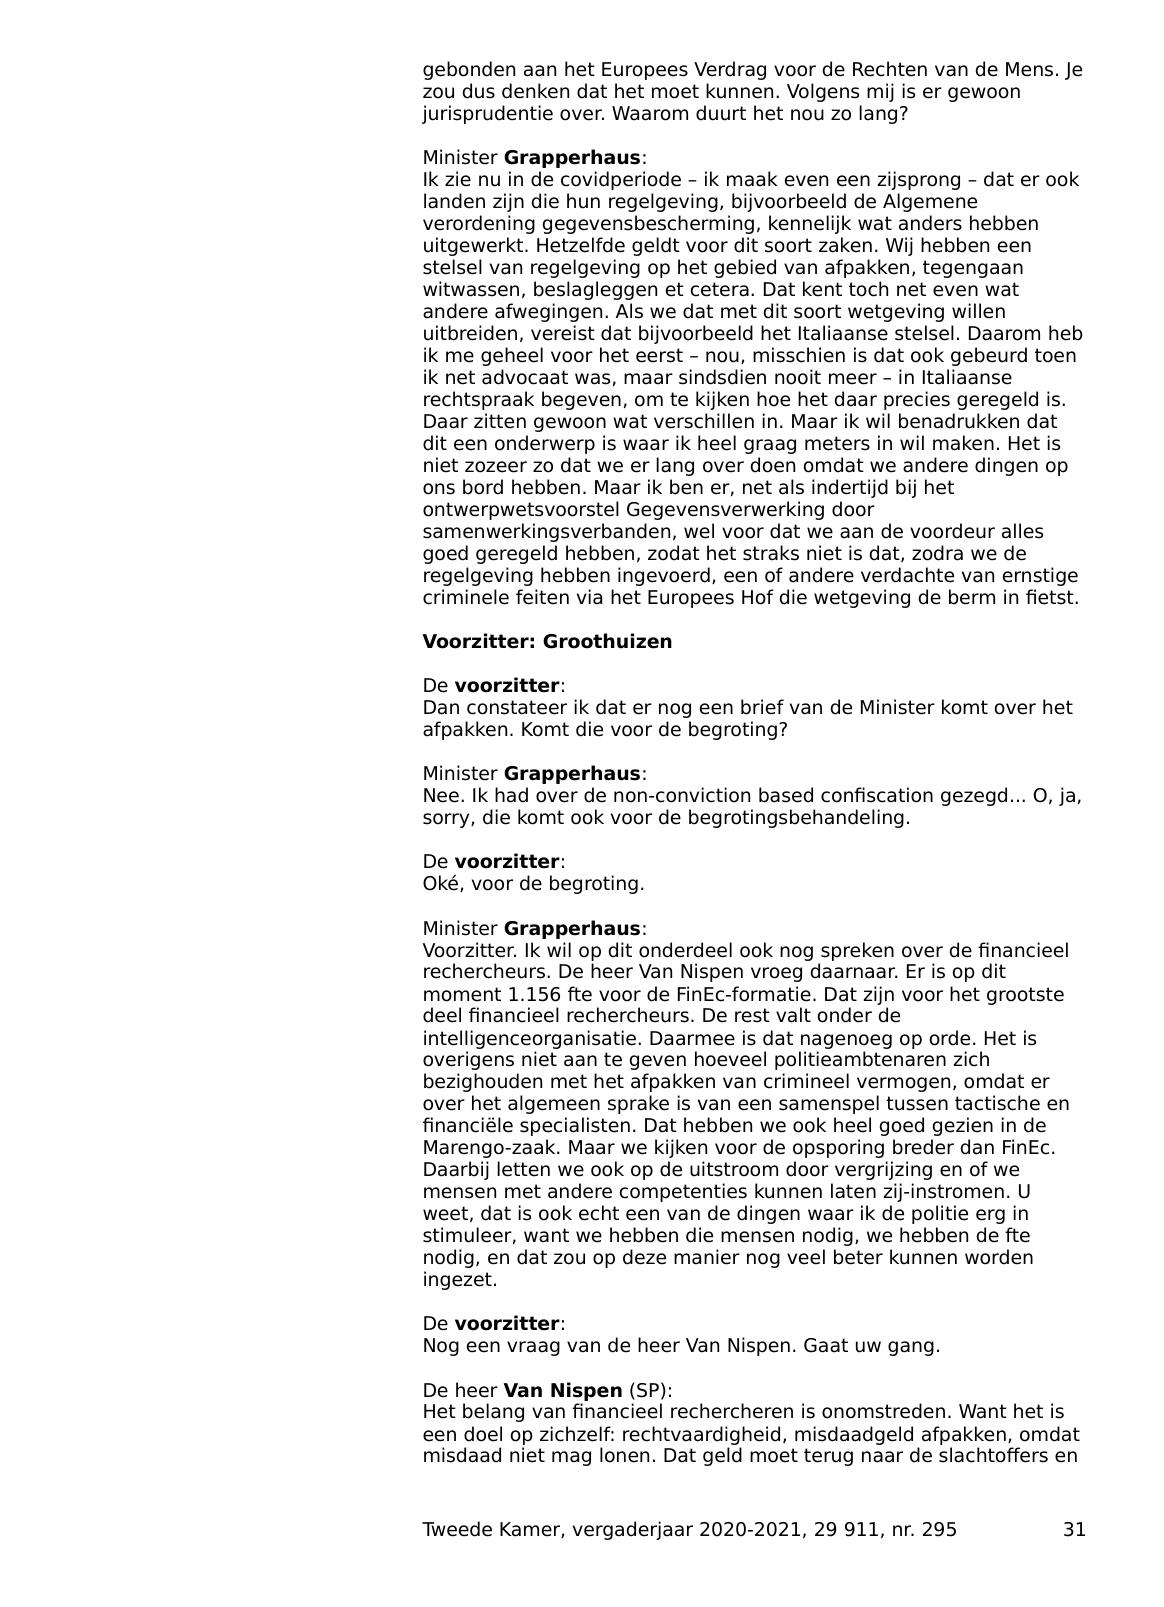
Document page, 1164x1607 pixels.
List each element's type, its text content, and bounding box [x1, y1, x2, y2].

text De heer Van Nispen (SP): [422, 1379, 1087, 1401]
text Ik zie nu in de covidperiode – ik maak even een zijsprong – dat er ook landen zijn die hun regelgeving, bijvoorbeeld de Algemene verordening gegevensbescherming, kennelijk wat anders hebben uitgewerkt. Hetzelfde geldt voor dit soort zaken. Wij hebben een stelsel van regelgeving op het gebied van afpakken, tegengaan witwassen, beslagleggen et cetera. Dat kent toch net even wat andere afwegingen. Als we dat met dit soort wetgeving willen uitbreiden, vereist dat bijvoorbeeld het Italiaanse stelsel. Daarom heb ik me geheel voor het eerst – nou, misschien is dat ook gebeurd toen ik net advocaat was, maar sindsdien nooit meer – in Italiaanse rechtspraak begeven, om te kijken hoe het daar precies geregeld is. Daar zitten gewoon wat verschillen in. Maar ik wil benadrukken dat dit een onderwerp is waar ik heel graag meters in wil maken. Het is niet zozeer zo dat we er lang over doen omdat we andere dingen op ons bord hebben. Maar ik ben er, net als indertijd bij het ontwerpwetsvoorstel Gegevensverwerking door samenwerkingsverbanden, wel voor dat we aan de voordeur alles goed geregeld hebben, zodat het straks niet is dat, zodra we de regelgeving hebben ingevoerd, een of andere verdachte van ernstige criminele feiten via het Europees Hof die wetgeving de berm in fietst. [422, 169, 1087, 609]
text Minister Grapperhaus: [422, 917, 1087, 939]
text De voorzitter: [422, 1313, 1087, 1335]
text Het belang van financieel rechercheren is onomstreden. Want het is een doel op zichzelf: rechtvaardigheid, misdaadgeld afpakken, omdat misdaad niet mag lonen. Dat geld moet terug naar de slachtoffers en [422, 1401, 1087, 1467]
text Minister Grapperhaus: [422, 763, 1087, 785]
text Oké, voor de begroting. [422, 873, 1087, 895]
text De voorzitter: [422, 675, 1087, 697]
text Dan constateer ik dat er nog een brief van de Minister komt over het afpakken. Komt die voor de begroting? [422, 697, 1087, 741]
text Nog een vraag van de heer Van Nispen. Gaat uw gang. [422, 1335, 1087, 1357]
text gebonden aan het Europees Verdrag voor de Rechten van de Mens. Je zou dus denken dat het moet kunnen. Volgens mij is er gewoon jurisprudentie over. Waarom duurt het nou zo lang? [422, 59, 1087, 125]
text Nee. Ik had over de non-conviction based confiscation gezegd... O, ja, sorry, die komt ook voor de begrotingsbehandeling. [422, 785, 1087, 829]
text De voorzitter: [422, 851, 1087, 873]
subtitle Voorzitter: Groothuizen [422, 631, 1087, 653]
text Voorzitter. Ik wil op dit onderdeel ook nog spreken over de financieel rechercheurs. De heer Van Nispen vroeg daarnaar. Er is op dit moment 1.156 fte voor de FinEc-formatie. Dat zijn voor het grootste deel financieel rechercheurs. De rest valt onder de intelligenceorganisatie. Daarmee is dat nagenoeg op orde. Het is overigens niet aan te geven hoeveel politieambtenaren zich bezighouden met het afpakken van crimineel vermogen, omdat er over het algemeen sprake is van een samenspel tussen tactische en financiële specialisten. Dat hebben we ook heel goed gezien in de Marengo-zaak. Maar we kijken voor de opsporing breder dan FinEc. Daarbij letten we ook op de uitstroom door vergrijzing en of we mensen met andere competenties kunnen laten zij-instromen. U weet, dat is ook echt een van de dingen waar ik de politie erg in stimuleer, want we hebben die mensen nodig, we hebben de fte nodig, en dat zou op deze manier nog veel beter kunnen worden ingezet. [422, 939, 1087, 1291]
text Minister Grapperhaus: [422, 147, 1087, 169]
